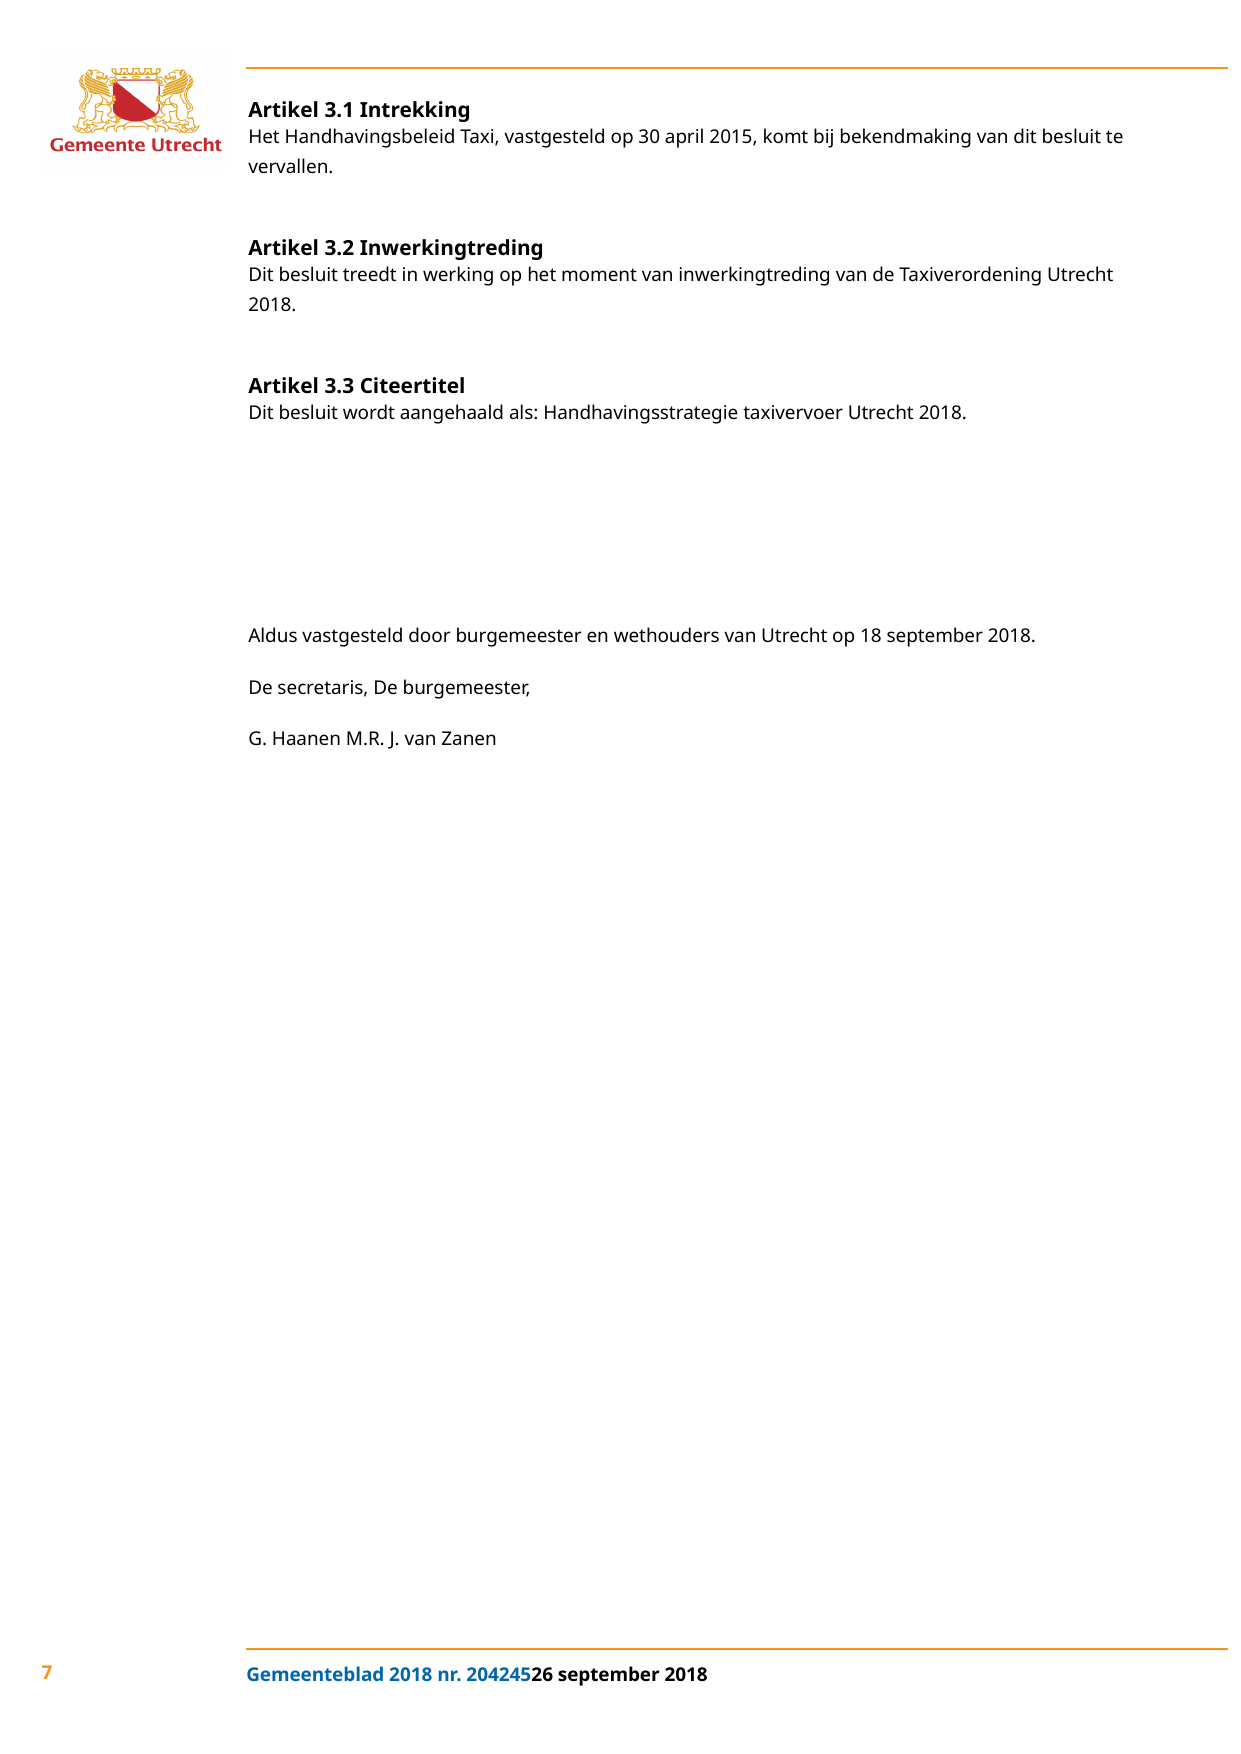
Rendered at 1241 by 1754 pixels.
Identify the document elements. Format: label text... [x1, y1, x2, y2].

text Aldus vastgesteld door burgemeester en wethouders van Utrecht op 18 september 2018. [248, 622, 1152, 648]
text De secretaris, De burgemeester, [248, 674, 1152, 699]
text Artikel 3.1 Intrekking [248, 95, 1152, 123]
picture [41, 47, 231, 172]
text Dit besluit treedt in werking op het moment van inwerkingtreding van de Taxiverordening Utrecht 2018. [248, 261, 1152, 317]
text Artikel 3.3 Citeertitel [248, 371, 1152, 399]
text Het Handhavingsbeleid Taxi, vastgesteld op 30 april 2015, komt bij bekendmaking van dit besluit te vervallen. [248, 123, 1152, 178]
text Artikel 3.2 Inwerkingtreding [248, 233, 1152, 261]
text Dit besluit wordt aangehaald als: Handhavingsstrategie taxivervoer Utrecht 2018. [248, 399, 1152, 425]
text G. Haanen M.R. J. van Zanen [248, 725, 1152, 751]
